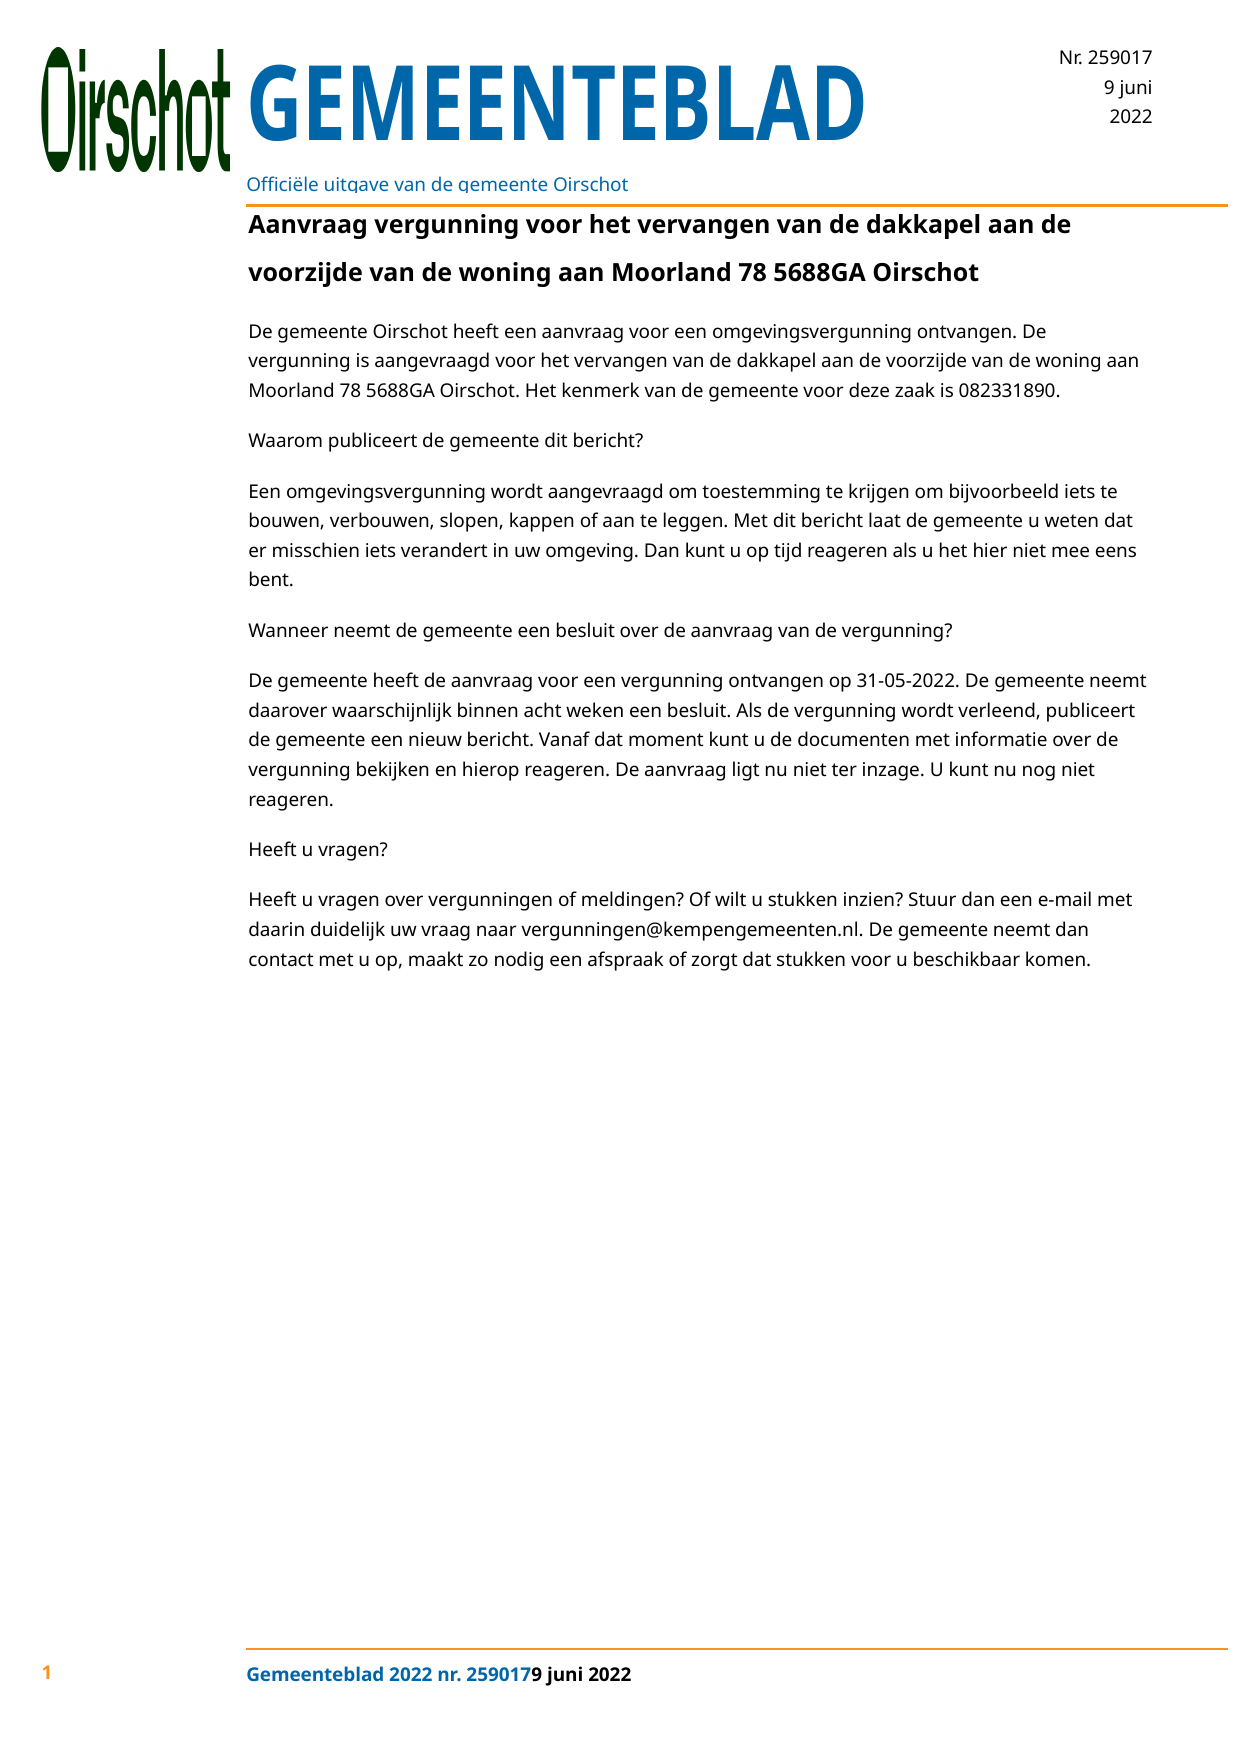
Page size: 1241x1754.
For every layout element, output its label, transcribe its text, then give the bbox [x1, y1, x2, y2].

text Wanneer neemt de gemeente een besluit over de aanvraag van de vergunning? [248, 617, 1152, 643]
text Aanvraag vergunning voor het vervangen van de dakkapel aan de voorzijde van de woning aan Moorland 78 5688GA Oirschot [248, 207, 1152, 288]
text Heeft u vragen? [248, 836, 1152, 862]
text De gemeente heeft de aanvraag voor een vergunning ontvangen op 31-05-2022. De gemeente neemt daarover waarschijnlijk binnen acht weken een besluit. Als de vergunning wordt verleend, publiceert de gemeente een nieuw bericht. Vanaf dat moment kunt u de documenten met informatie over de vergunning bekijken en hierop reageren. De aanvraag ligt nu niet ter inzage. U kunt nu nog niet reageren. [248, 667, 1152, 812]
text Heeft u vragen over vergunningen of meldingen? Of wilt u stukken inzien? Stuur dan een e-mail met daarin duidelijk uw vraag naar vergunningen@kempengemeenten.nl. De gemeente neemt dan contact met u op, maakt zo nodig een afspraak of zorgt dat stukken voor u beschikbaar komen. [248, 887, 1152, 972]
picture [41, 47, 231, 172]
text Een omgevingsvergunning wordt aangevraagd om toestemming te krijgen om bijvoorbeeld iets te bouwen, verbouwen, slopen, kappen of aan te leggen. Met dit bericht laat de gemeente u weten dat er misschien iets verandert in uw omgeving. Dan kunt u op tijd reageren als u het hier niet mee eens bent. [248, 478, 1152, 592]
text De gemeente Oirschot heeft een aanvraag voor een omgevingsvergunning ontvangen. De vergunning is aangevraagd voor het vervangen van de dakkapel aan de voorzijde van de woning aan Moorland 78 5688GA Oirschot. Het kenmerk van de gemeente voor deze zaak is 082331890. [248, 318, 1152, 403]
text Waarom publiceert de gemeente dit bericht? [248, 427, 1152, 453]
